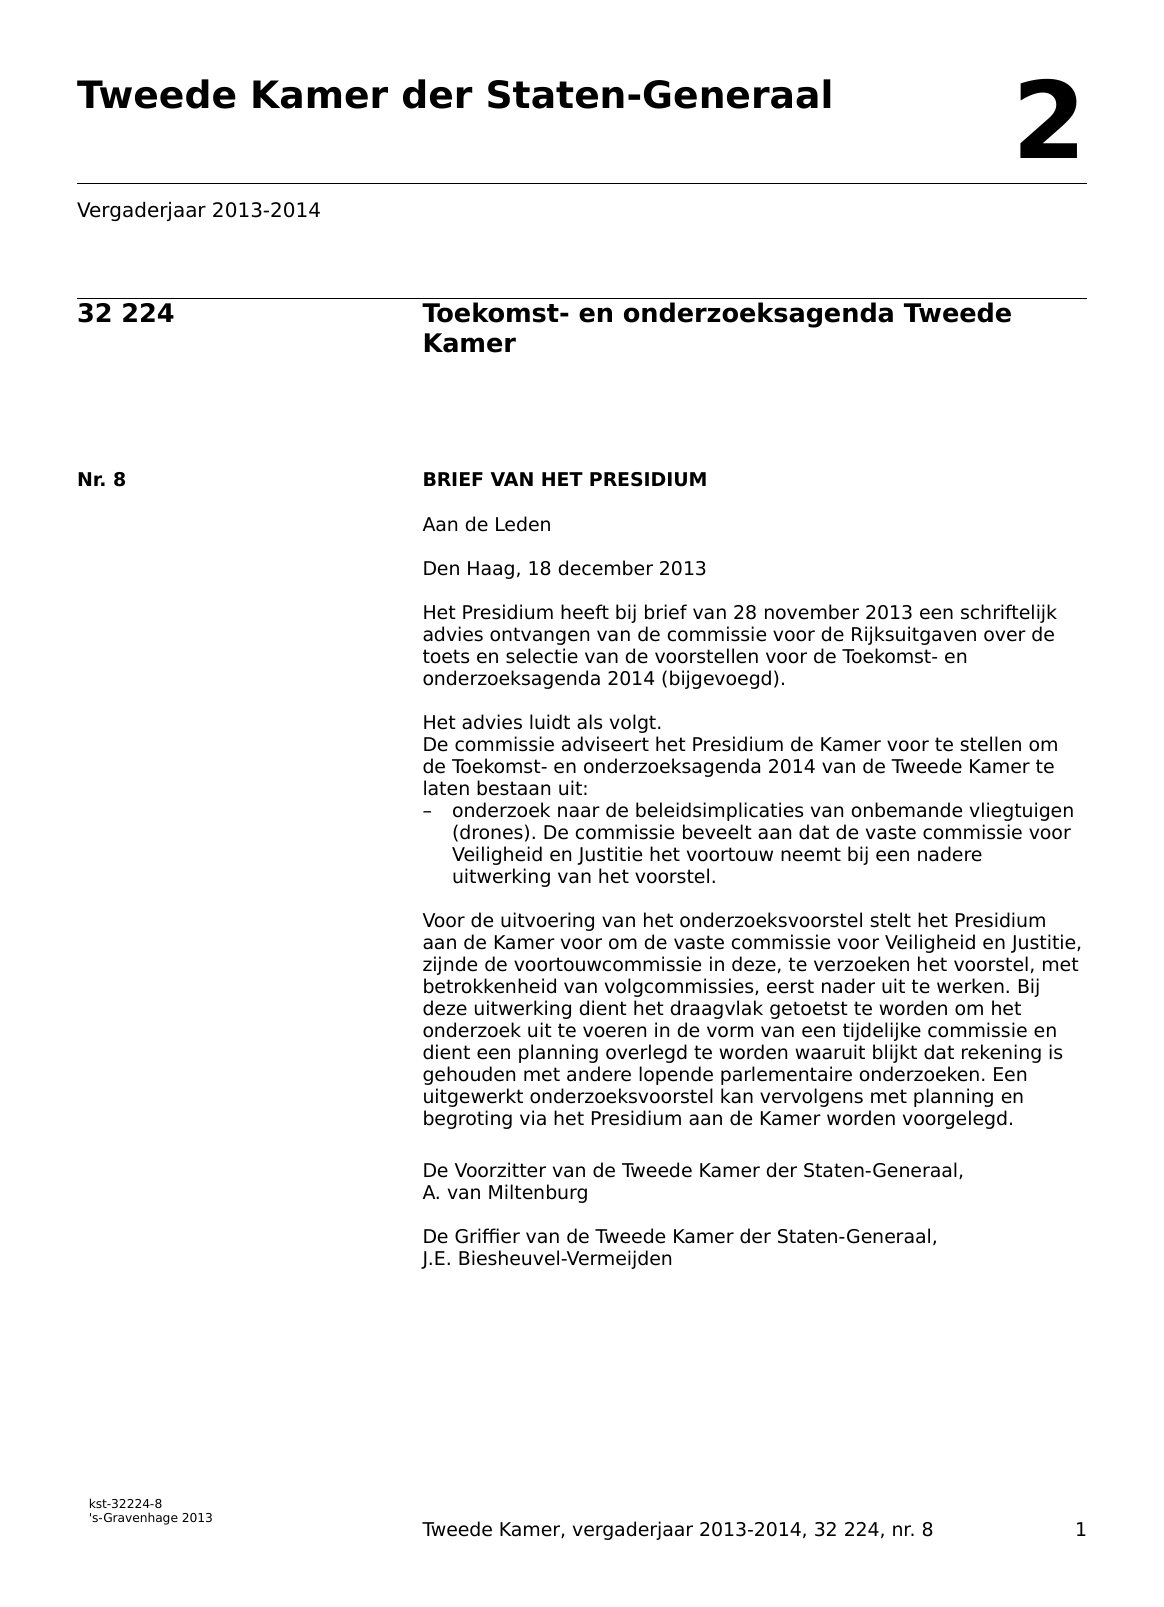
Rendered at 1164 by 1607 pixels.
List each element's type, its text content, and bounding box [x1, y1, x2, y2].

subtitle 32 224 Toekomst- en onderzoeksagenda Tweede Kamer [77, 299, 1087, 358]
table_header 2 [886, 59, 1087, 183]
text De Griffier van de Tweede Kamer der Staten-Generaal, J.E. Biesheuvel-Vermeijden [422, 1226, 1087, 1270]
text Den Haag, 18 december 2013 [422, 558, 1087, 580]
text Het advies luidt als volgt. [422, 712, 1087, 734]
subtitle Nr. 8 BRIEF VAN HET PRESIDIUM [77, 469, 1087, 491]
table_cell Vergaderjaar 2013-2014 [77, 184, 1087, 298]
table_header Tweede Kamer der Staten-Generaal [77, 59, 886, 183]
text Het Presidium heeft bij brief van 28 november 2013 een schriftelijk advies ontvangen van de commissie voor de Rijksuitgaven over de toets en selectie van de voorstellen voor de Toekomst- en onderzoeksagenda 2014 (bijgevoegd). [422, 602, 1087, 690]
text Voor de uitvoering van het onderzoeksvoorstel stelt het Presidium aan de Kamer voor om de vaste commissie voor Veiligheid en Justitie, zijnde de voortouwcommissie in deze, te verzoeken het voorstel, met betrokkenheid van volgcommissies, eerst nader uit te werken. Bij deze uitwerking dient het draagvlak getoetst te worden om het onderzoek uit te voeren in de vorm van een tijdelijke commissie en dient een planning overlegd te worden waaruit blijkt dat rekening is gehouden met andere lopende parlementaire onderzoeken. Een uitgewerkt onderzoeksvoorstel kan vervolgens met planning en begroting via het Presidium aan de Kamer worden voorgelegd. [422, 910, 1087, 1130]
text – onderzoek naar de beleidsimplicaties van onbemande vliegtuigen (drones). De commissie beveelt aan dat de vaste commissie voor Veiligheid en Justitie het voortouw neemt bij een nadere uitwerking van het voorstel. [422, 800, 1087, 888]
text 's-Gravenhage 2013 [88, 1511, 323, 1525]
text kst-32224-8 [88, 1497, 323, 1511]
text De commissie adviseert het Presidium de Kamer voor te stellen om de Toekomst- en onderzoeksagenda 2014 van de Tweede Kamer te laten bestaan uit: [422, 734, 1087, 800]
text Aan de Leden [422, 513, 1087, 536]
text De Voorzitter van de Tweede Kamer der Staten-Generaal, A. van Miltenburg [422, 1160, 1087, 1204]
